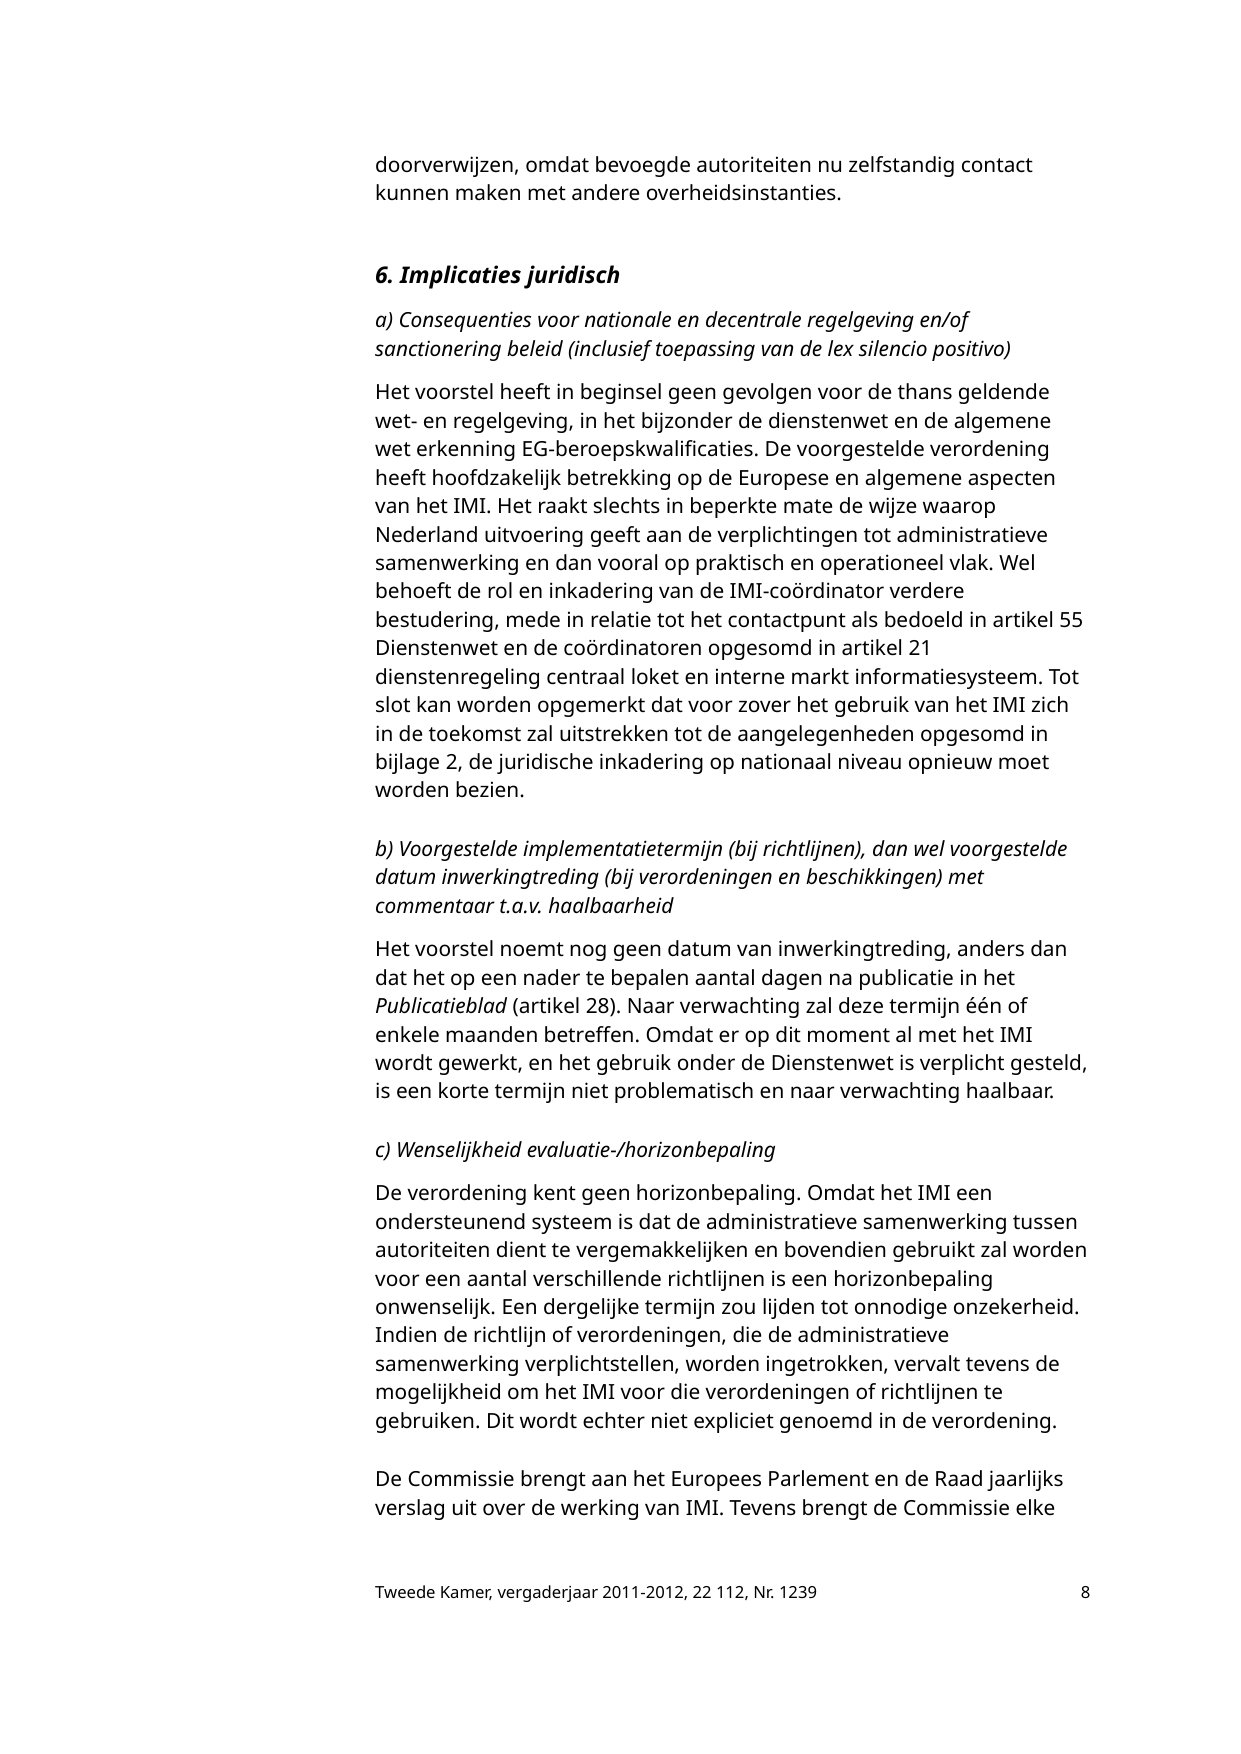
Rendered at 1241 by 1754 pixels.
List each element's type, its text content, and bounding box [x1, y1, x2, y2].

subtitle 6. Implicaties juridisch [375, 259, 1090, 291]
text Het voorstel noemt nog geen datum van inwerkingtreding, anders dan dat het op een nader te bepalen aantal dagen na publicatie in het Publicatieblad (artikel 28). Naar verwachting zal deze termijn één of enkele maanden betreffen. Omdat er op dit moment al met het IMI wordt gewerkt, en het gebruik onder de Dienstenwet is verplicht gesteld, is een korte termijn niet problematisch en naar verwachting haalbaar. [375, 934, 1090, 1105]
text De verordening kent geen horizonbepaling. Omdat het IMI een ondersteunend systeem is dat de administratieve samenwerking tussen autoriteiten dient te vergemakkelijken en bovendien gebruikt zal worden voor een aantal verschillende richtlijnen is een horizonbepaling onwenselijk. Een dergelijke termijn zou lijden tot onnodige onzekerheid. Indien de richtlijn of verordeningen, die de administratieve samenwerking verplichtstellen, worden ingetrokken, vervalt tevens de mogelijkheid om het IMI voor die verordeningen of richtlijnen te gebruiken. Dit wordt echter niet expliciet genoemd in de verordening. [375, 1178, 1090, 1434]
text c) Wenselijkheid evaluatie-/horizonbepaling [375, 1135, 1090, 1163]
text a) Consequenties voor nationale en decentrale regelgeving en/of sanctionering beleid (inclusief toepassing van de lex silencio positivo) [375, 306, 1090, 362]
text Het voorstel heeft in beginsel geen gevolgen voor de thans geldende wet- en regelgeving, in het bijzonder de dienstenwet en de algemene wet erkenning EG-beroepskwalificaties. De voorgestelde verordening heeft hoofdzakelijk betrekking op de Europese en algemene aspecten van het IMI. Het raakt slechts in beperkte mate de wijze waarop Nederland uitvoering geeft aan de verplichtingen tot administratieve samenwerking en dan vooral op praktisch en operationeel vlak. Wel behoeft de rol en inkadering van de IMI-coördinator verdere bestudering, mede in relatie tot het contactpunt als bedoeld in artikel 55 Dienstenwet en de coördinatoren opgesomd in artikel 21 dienstenregeling centraal loket en interne markt informatiesysteem. Tot slot kan worden opgemerkt dat voor zover het gebruik van het IMI zich in de toekomst zal uitstrekken tot de aangelegenheden opgesomd in bijlage 2, de juridische inkadering op nationaal niveau opnieuw moet worden bezien. [375, 377, 1090, 804]
text De Commissie brengt aan het Europees Parlement en de Raad jaarlijks verslag uit over de werking van IMI. Tevens brengt de Commissie elke [375, 1464, 1090, 1521]
text doorverwijzen, omdat bevoegde autoriteiten nu zelfstandig contact kunnen maken met andere overheidsinstanties. [375, 150, 1090, 207]
text b) Voorgestelde implementatietermijn (bij richtlijnen), dan wel voorgestelde datum inwerkingtreding (bij verordeningen en beschikkingen) met commentaar t.a.v. haalbaarheid [375, 834, 1090, 919]
